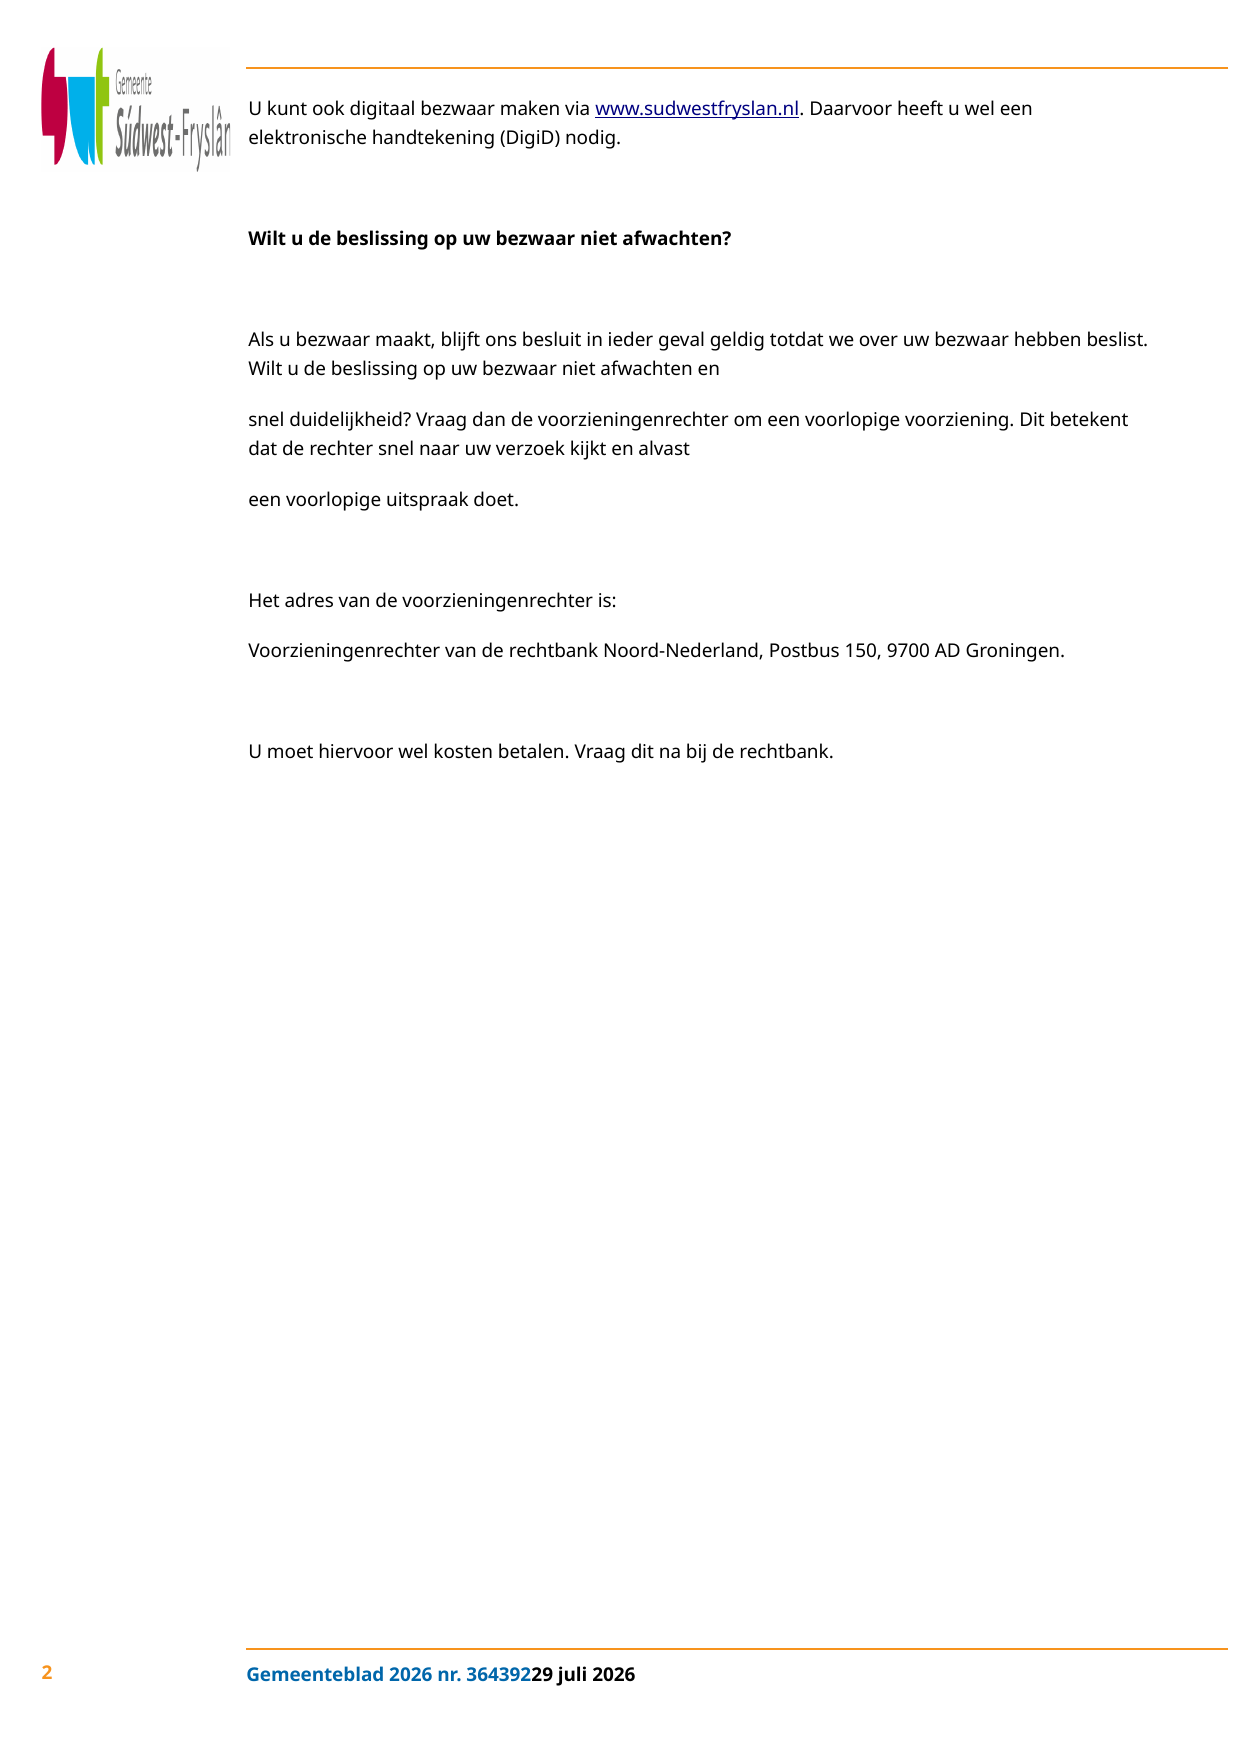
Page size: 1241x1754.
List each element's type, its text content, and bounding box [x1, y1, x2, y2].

text snel duidelijkheid? Vraag dan de voorzieningenrechter om een voorlopige voorziening. Dit betekent dat de rechter snel naar uw verzoek kijkt en alvast [248, 406, 1152, 461]
text een voorlopige uitspraak doet. [248, 486, 1152, 512]
text Wilt u de beslissing op uw bezwaar niet afwachten? [248, 225, 1152, 251]
text Het adres van de voorzieningenrechter is: [248, 587, 1152, 613]
picture [41, 47, 231, 172]
text U moet hiervoor wel kosten betalen. Vraag dit na bij de rechtbank. [248, 738, 1152, 764]
text Voorzieningenrechter van de rechtbank Noord-Nederland, Postbus 150, 9700 AD Groningen. [248, 637, 1152, 663]
text Als u bezwaar maakt, blijft ons besluit in ieder geval geldig totdat we over uw bezwaar hebben beslist. Wilt u de beslissing op uw bezwaar niet afwachten en [248, 326, 1152, 381]
text U kunt ook digitaal bezwaar maken via www.sudwestfryslan.nl. Daarvoor heeft u wel een elektronische handtekening (DigiD) nodig. [248, 95, 1152, 150]
